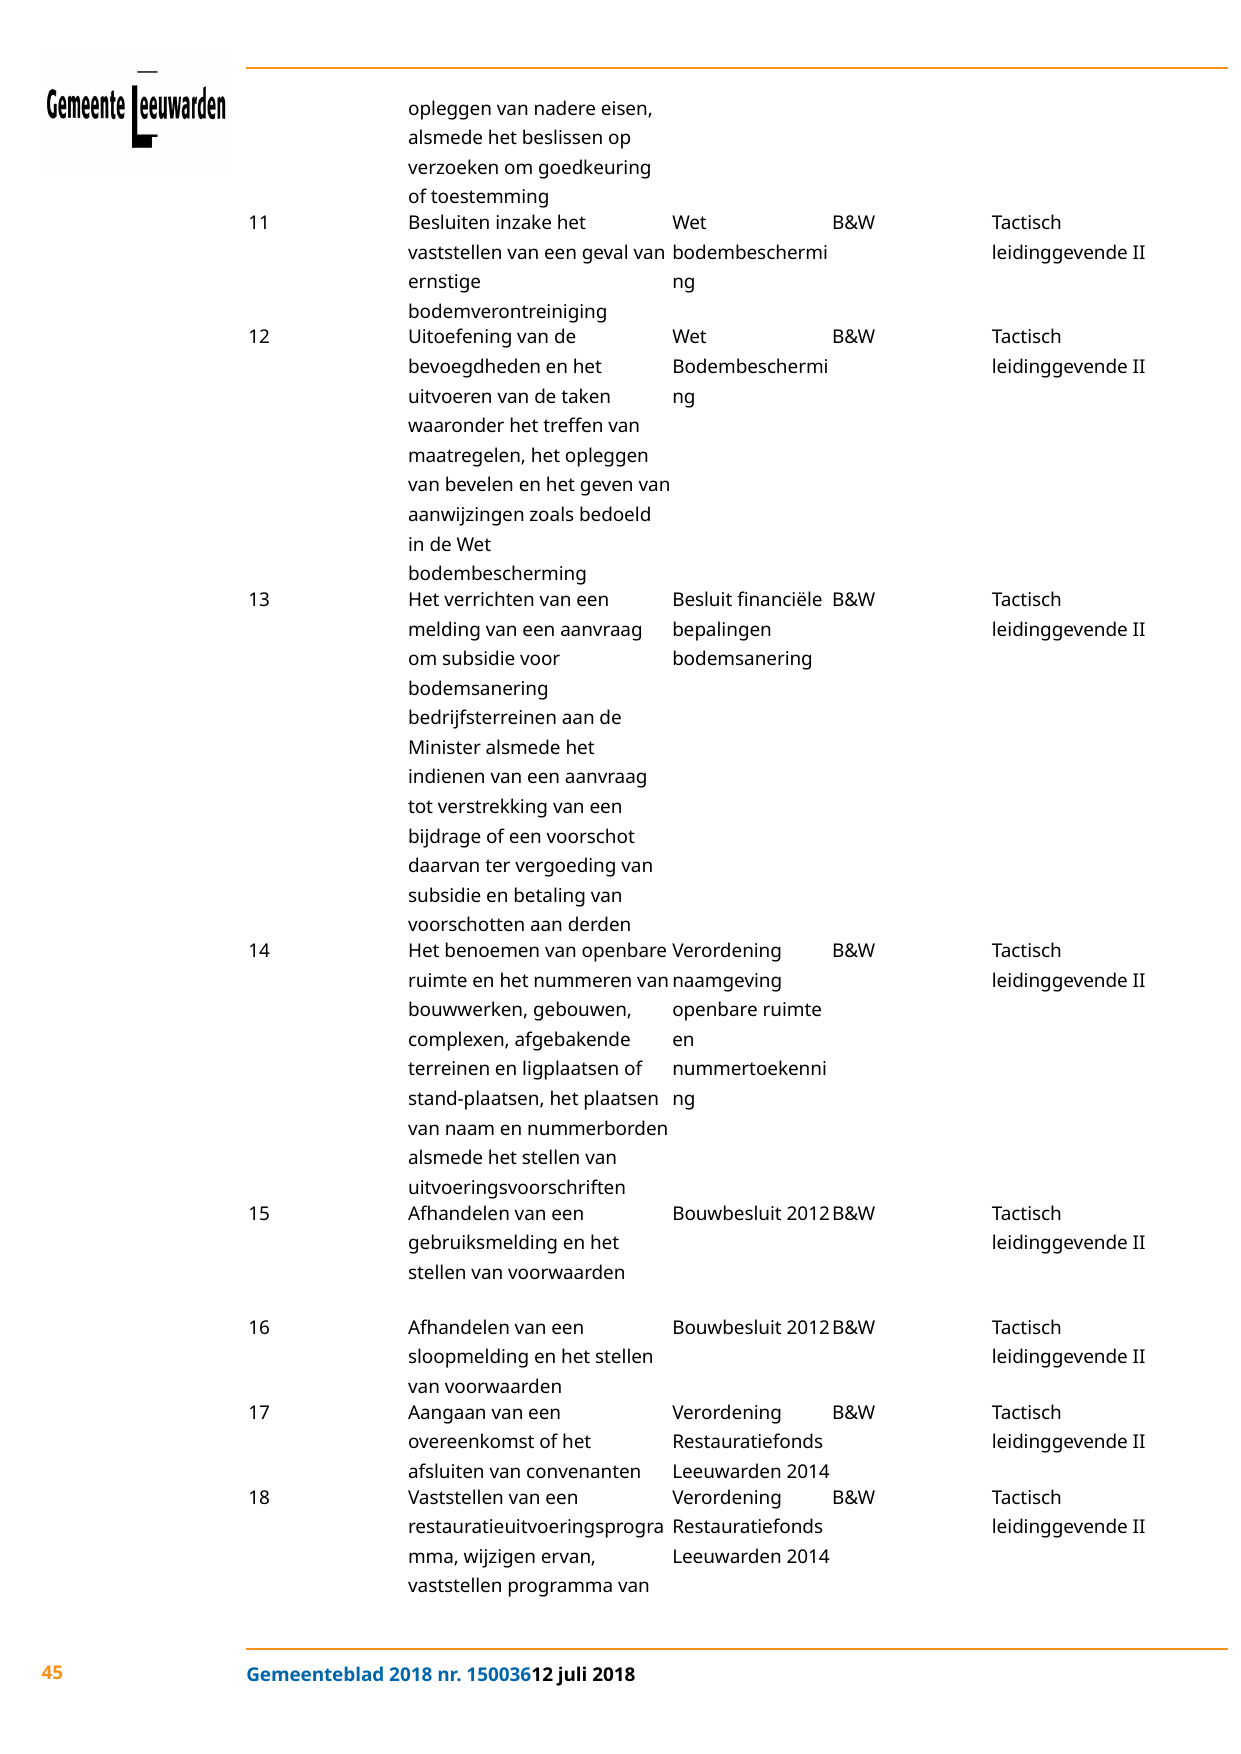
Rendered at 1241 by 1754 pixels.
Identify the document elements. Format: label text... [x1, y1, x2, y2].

table_cell 18 [248, 1484, 408, 1598]
table_cell 15 [248, 1200, 408, 1314]
table_cell Tactisch leidinggevende II [992, 937, 1152, 1200]
table_cell Wet Bodembescherming [672, 324, 832, 586]
table_cell 17 [248, 1399, 408, 1484]
table_cell Uitoefening van de bevoegdheden en het uitvoeren van de taken waaronder het treffen van maatregelen, het opleggen van bevelen en het geven van aanwijzingen zoals bedoeld in de Wet bodembescherming [408, 324, 672, 586]
table_cell B&W [832, 1484, 992, 1598]
table_cell B&W [832, 324, 992, 586]
table_cell Tactisch leidinggevende II [992, 209, 1152, 324]
table_cell Tactisch leidinggevende II [992, 324, 1152, 586]
table_cell B&W [832, 1314, 992, 1399]
table_cell [832, 95, 992, 209]
table_cell Verordening Restauratiefonds Leeuwarden 2014 [672, 1399, 832, 1484]
table_cell Verordening naamgeving openbare ruimte en nummertoekenning [672, 937, 832, 1200]
picture [41, 47, 231, 172]
table_cell B&W [832, 937, 992, 1200]
table_cell B&W [832, 1399, 992, 1484]
table_cell B&W [832, 209, 992, 324]
table_cell 11 [248, 209, 408, 324]
table_cell Tactisch leidinggevende II [992, 1484, 1152, 1598]
table_cell Afhandelen van een gebruiksmelding en het stellen van voorwaarden [408, 1200, 672, 1314]
table_cell Besluiten inzake het vaststellen van een geval van ernstige bodemverontreiniging [408, 209, 672, 324]
table_cell Aangaan van een overeenkomst of het afsluiten van convenanten [408, 1399, 672, 1484]
table_cell [248, 95, 408, 209]
table_cell opleggen van nadere eisen, alsmede het beslissen op verzoeken om goedkeuring of toestemming [408, 95, 672, 209]
table_cell Afhandelen van een sloopmelding en het stellen van voorwaarden [408, 1314, 672, 1399]
table_cell Wet bodembescherming [672, 209, 832, 324]
table_cell Tactisch leidinggevende II [992, 1399, 1152, 1484]
table_cell Het benoemen van openbare ruimte en het nummeren van bouwwerken, gebouwen, complexen, afgebakende terreinen en ligplaatsen of stand-plaatsen, het plaatsen van naam en nummerborden alsmede het stellen van uitvoeringsvoorschriften [408, 937, 672, 1200]
table_cell 14 [248, 937, 408, 1200]
table_cell 12 [248, 324, 408, 586]
table_cell Bouwbesluit 2012 [672, 1314, 832, 1399]
table_cell Tactisch leidinggevende II [992, 586, 1152, 937]
table_cell 16 [248, 1314, 408, 1399]
table_cell 13 [248, 586, 408, 937]
table_cell Tactisch leidinggevende II [992, 1200, 1152, 1314]
table_cell B&W [832, 586, 992, 937]
table_cell Besluit financiële bepalingen bodemsanering [672, 586, 832, 937]
table_cell Het verrichten van een melding van een aanvraag om subsidie voor bodemsanering bedrijfsterreinen aan de Minister alsmede het indienen van een aanvraag tot verstrekking van een bijdrage of een voorschot daarvan ter vergoeding van subsidie en betaling van voorschotten aan derden [408, 586, 672, 937]
table_cell Bouwbesluit 2012 [672, 1200, 832, 1314]
table_cell Verordening Restauratiefonds Leeuwarden 2014 [672, 1484, 832, 1598]
table_cell Vaststellen van een restauratieuitvoeringsprogramma, wijzigen ervan, vaststellen programma van [408, 1484, 672, 1598]
table_cell Tactisch leidinggevende II [992, 1314, 1152, 1399]
table_cell B&W [832, 1200, 992, 1314]
table_cell [672, 95, 832, 209]
table_cell [992, 95, 1152, 209]
